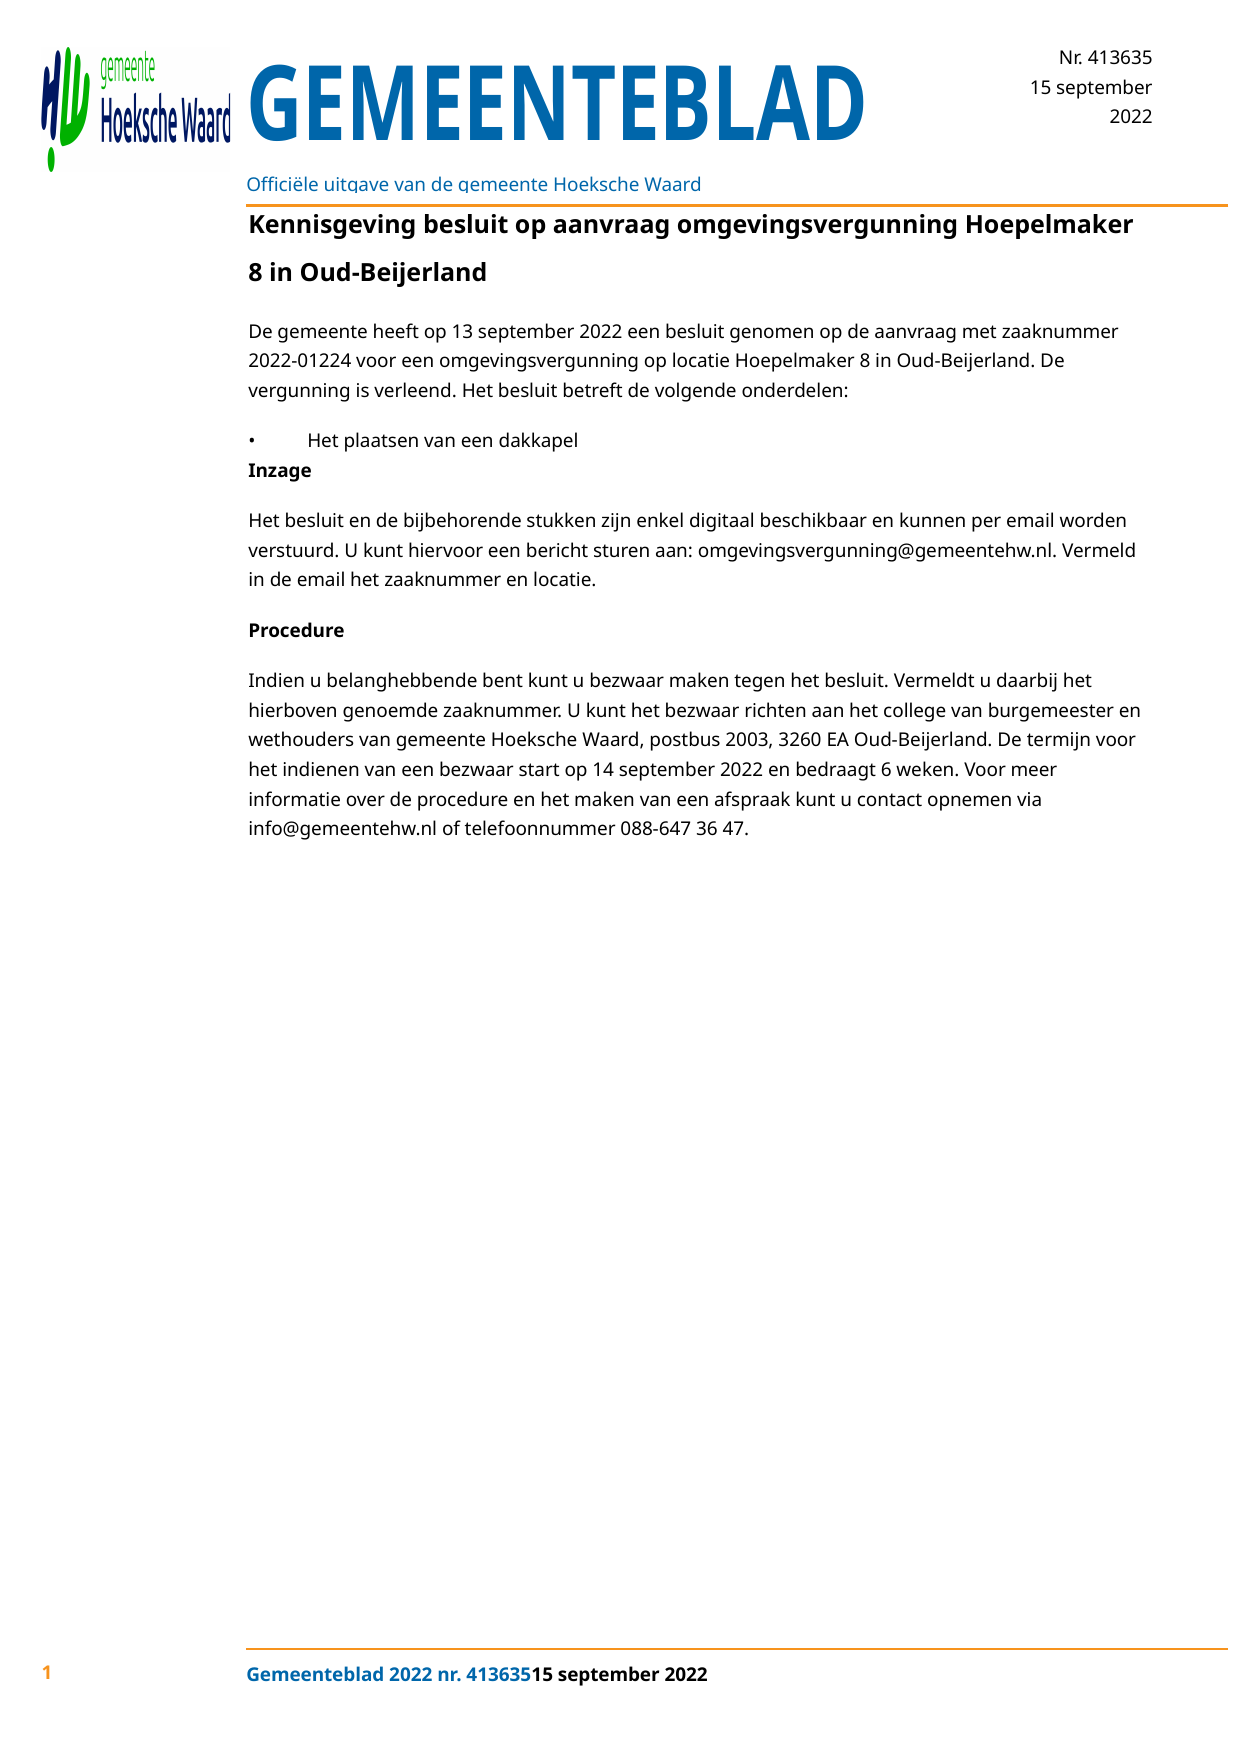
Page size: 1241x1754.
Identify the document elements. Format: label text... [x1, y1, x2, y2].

text Inzage [248, 457, 1152, 483]
picture [41, 47, 231, 172]
text Procedure [248, 617, 1152, 643]
text Het besluit en de bijbehorende stukken zijn enkel digitaal beschikbaar en kunnen per email worden verstuurd. U kunt hiervoor een bericht sturen aan: omgevingsvergunning@gemeentehw.nl. Vermeld in de email het zaaknummer en locatie. [248, 507, 1152, 592]
text De gemeente heeft op 13 september 2022 een besluit genomen op de aanvraag met zaaknummer 2022-01224 voor een omgevingsvergunning op locatie Hoepelmaker 8 in Oud-Beijerland. De vergunning is verleend. Het besluit betreft de volgende onderdelen: [248, 318, 1152, 403]
text Indien u belanghebbende bent kunt u bezwaar maken tegen het besluit. Vermeldt u daarbij het hierboven genoemde zaaknummer. U kunt het bezwaar richten aan het college van burgemeester en wethouders van gemeente Hoeksche Waard, postbus 2003, 3260 EA Oud-Beijerland. De termijn voor het indienen van een bezwaar start op 14 september 2022 en bedraagt 6 weken. Voor meer informatie over de procedure en het maken van een afspraak kunt u contact opnemen via info@gemeentehw.nl of telefoonnummer 088-647 36 47. [248, 667, 1152, 841]
text Kennisgeving besluit op aanvraag omgevingsvergunning Hoepelmaker 8 in Oud-Beijerland [248, 207, 1152, 288]
list Het plaatsen van een dakkapel [248, 427, 1152, 453]
